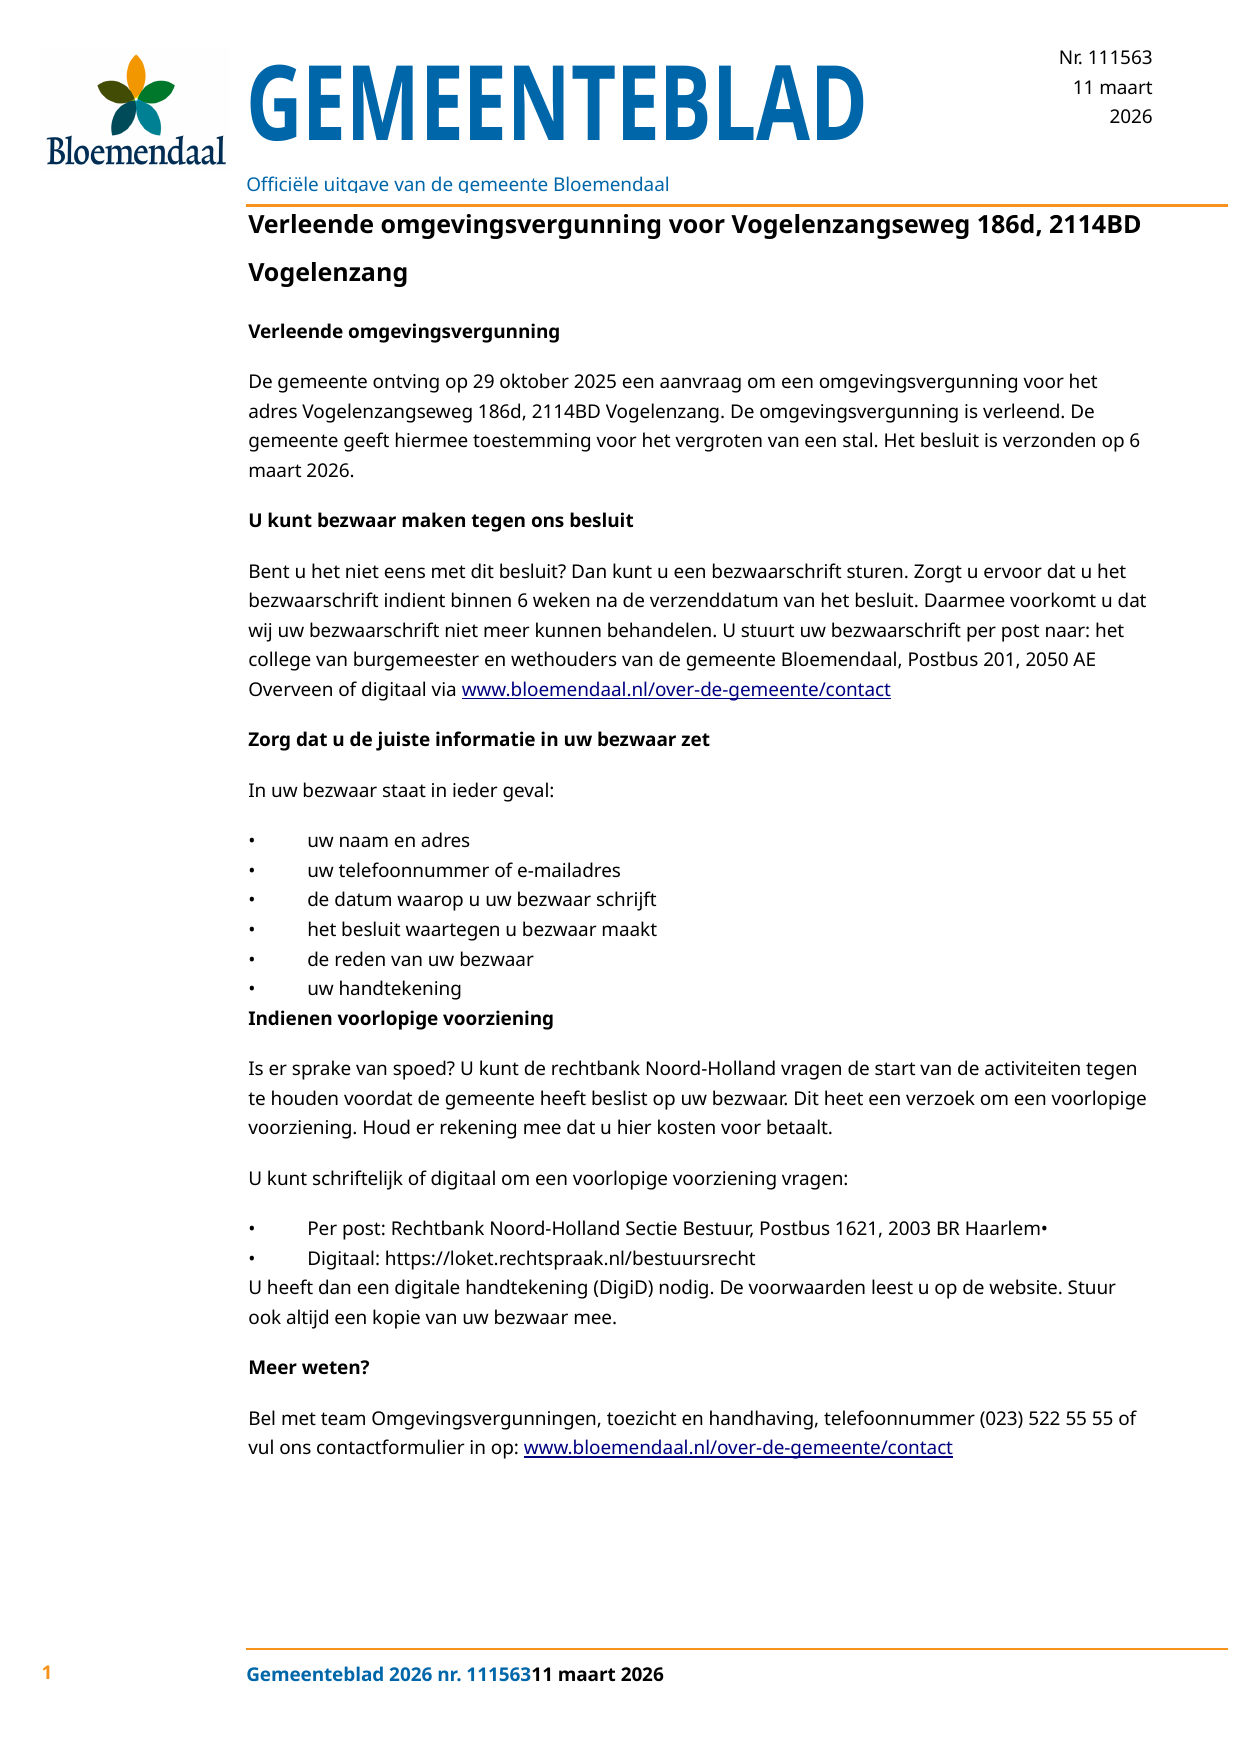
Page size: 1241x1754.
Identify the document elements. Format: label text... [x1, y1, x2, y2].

list Digitaal: https://loket.rechtspraak.nl/bestuursrecht [248, 1245, 1152, 1271]
text Bel met team Omgevingsvergunningen, toezicht en handhaving, telefoonnummer (023) 522 55 55 of vul ons contactformulier in op: www.bloemendaal.nl/over-de-gemeente/contact [248, 1405, 1152, 1460]
list de datum waarop u uw bezwaar schrijft [248, 887, 1152, 912]
text Indienen voorlopige voorziening [248, 1005, 1152, 1031]
list Per post: Rechtbank Noord-Holland Sectie Bestuur, Postbus 1621, 2003 BR Haarlem• [248, 1215, 1152, 1241]
list de reden van uw bezwaar [248, 946, 1152, 972]
text U kunt bezwaar maken tegen ons besluit [248, 507, 1152, 533]
list het besluit waartegen u bezwaar maakt [248, 916, 1152, 942]
text Verleende omgevingsvergunning voor Vogelenzangseweg 186d, 2114BD Vogelenzang [248, 207, 1152, 288]
text Meer weten? [248, 1354, 1152, 1380]
picture [41, 47, 231, 172]
text Verleende omgevingsvergunning [248, 318, 1152, 344]
text De gemeente ontving op 29 oktober 2025 een aanvraag om een omgevingsvergunning voor het adres Vogelenzangseweg 186d, 2114BD Vogelenzang. De omgevingsvergunning is verleend. De gemeente geeft hiermee toestemming voor het vergroten van een stal. Het besluit is verzonden op 6 maart 2026. [248, 368, 1152, 483]
list uw naam en adres [248, 827, 1152, 853]
list uw telefoonnummer of e-mailadres [248, 857, 1152, 883]
text Zorg dat u de juiste informatie in uw bezwaar zet [248, 727, 1152, 752]
text In uw bezwaar staat in ieder geval: [248, 777, 1152, 803]
text U heeft dan een digitale handtekening (DigiD) nodig. De voorwaarden leest u op de website. Stuur ook altijd een kopie van uw bezwaar mee. [248, 1274, 1152, 1330]
text Is er sprake van spoed? U kunt de rechtbank Noord-Holland vragen de start van de activiteiten tegen te houden voordat de gemeente heeft beslist op uw bezwaar. Dit heet een verzoek om een voorlopige voorziening. Houd er rekening mee dat u hier kosten voor betaalt. [248, 1055, 1152, 1140]
text Bent u het niet eens met dit besluit? Dan kunt u een bezwaarschrift sturen. Zorgt u ervoor dat u het bezwaarschrift indient binnen 6 weken na de verzenddatum van het besluit. Daarmee voorkomt u dat wij uw bezwaarschrift niet meer kunnen behandelen. U stuurt uw bezwaarschrift per post naar: het college van burgemeester en wethouders van de gemeente Bloemendaal, Postbus 201, 2050 AE Overveen of digitaal via www.bloemendaal.nl/over-de-gemeente/contact [248, 558, 1152, 702]
list uw handtekening [248, 975, 1152, 1001]
text U kunt schriftelijk of digitaal om een voorlopige voorziening vragen: [248, 1165, 1152, 1191]
